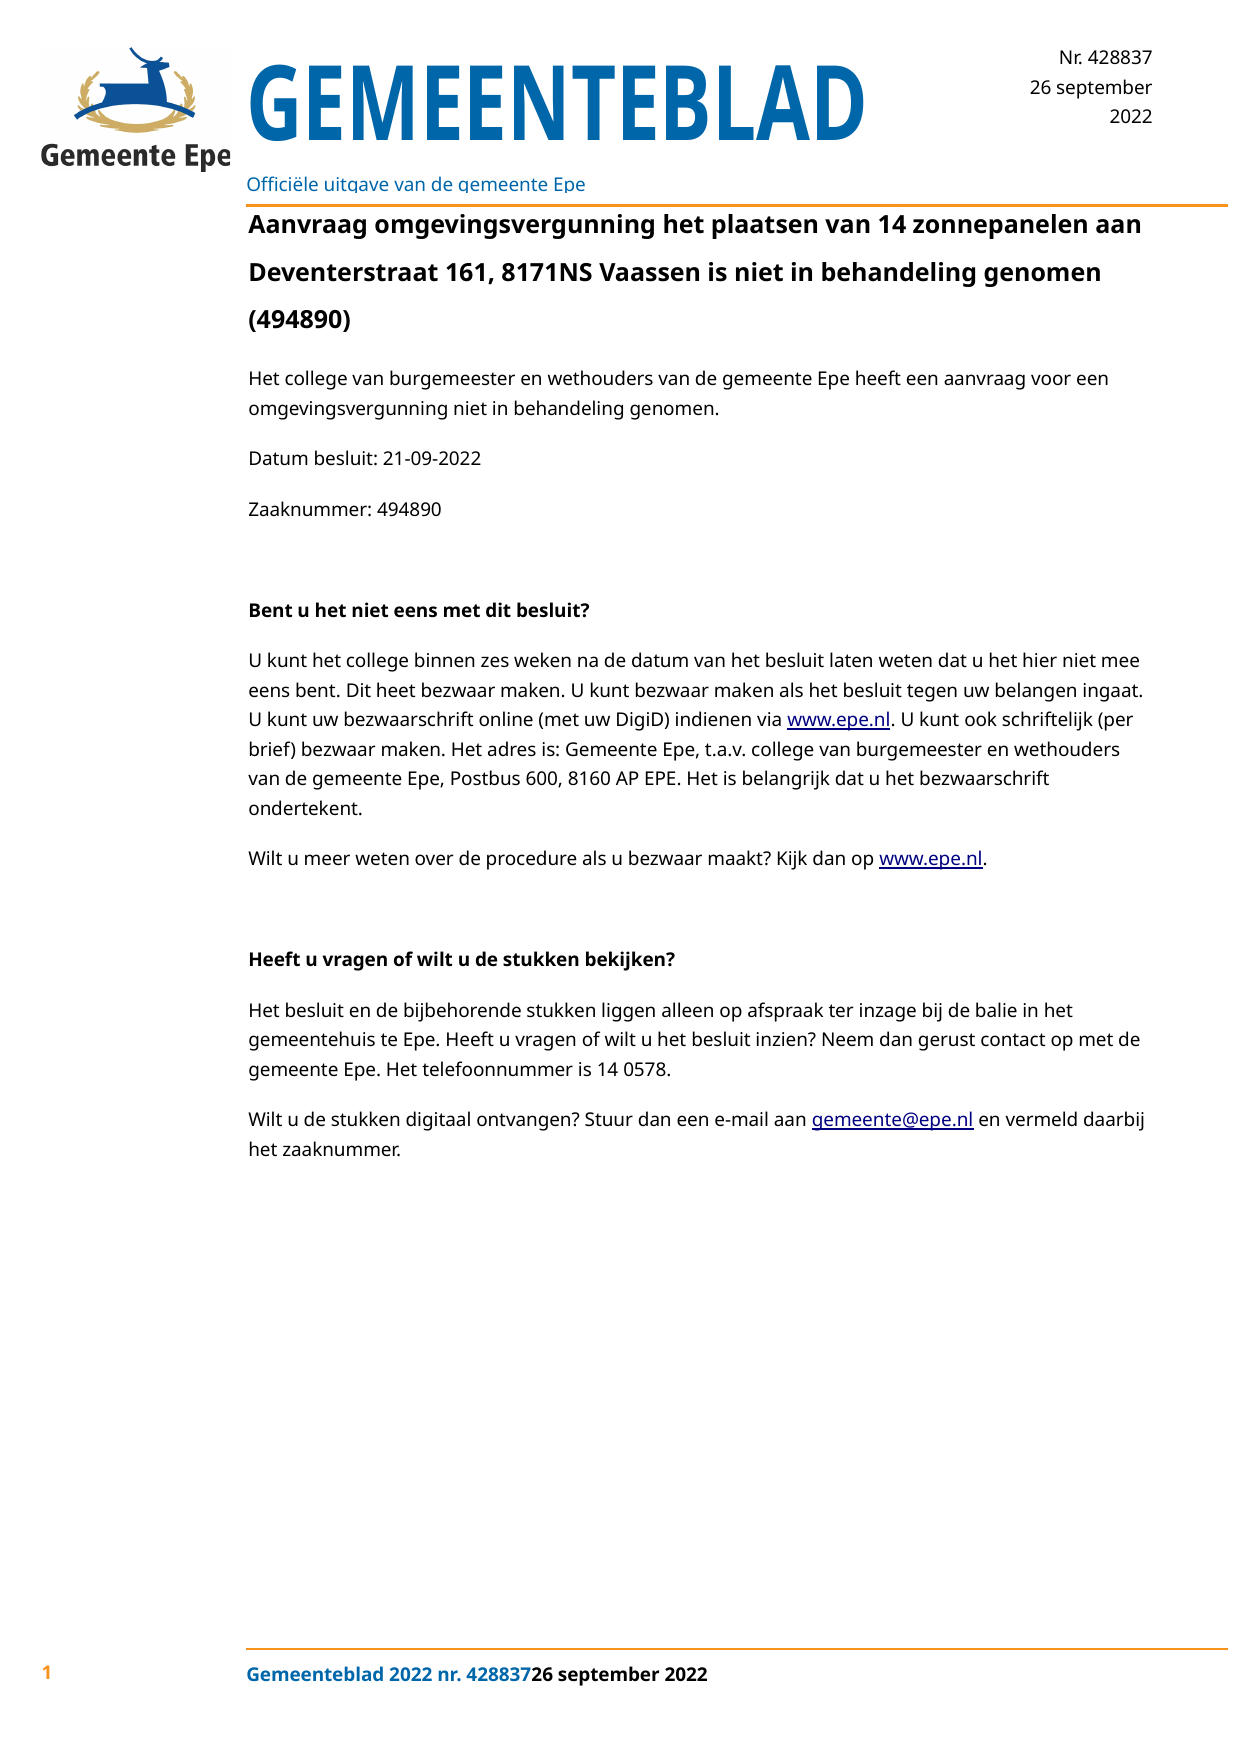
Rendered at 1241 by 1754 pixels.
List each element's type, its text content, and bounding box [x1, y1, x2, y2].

text U kunt het college binnen zes weken na de datum van het besluit laten weten dat u het hier niet mee eens bent. Dit heet bezwaar maken. U kunt bezwaar maken als het besluit tegen uw belangen ingaat. U kunt uw bezwaarschrift online (met uw DigiD) indienen via www.epe.nl. U kunt ook schriftelijk (per brief) bezwaar maken. Het adres is: Gemeente Epe, t.a.v. college van burgemeester en wethouders van de gemeente Epe, Postbus 600, 8160 AP EPE. Het is belangrijk dat u het bezwaarschrift ondertekent. [248, 647, 1152, 821]
text Wilt u de stukken digitaal ontvangen? Stuur dan een e-mail aan gemeente@epe.nl en vermeld daarbij het zaaknummer. [248, 1106, 1152, 1162]
text Zaaknummer: 494890 [248, 496, 1152, 522]
text Datum besluit: 21-09-2022 [248, 446, 1152, 471]
text Wilt u meer weten over de procedure als u bezwaar maakt? Kijk dan op www.epe.nl. [248, 846, 1152, 871]
text Het besluit en de bijbehorende stukken liggen alleen op afspraak ter inzage bij de balie in het gemeentehuis te Epe. Heeft u vragen of wilt u het besluit inzien? Neem dan gerust contact op met de gemeente Epe. Het telefoonnummer is 14 0578. [248, 997, 1152, 1082]
text Het college van burgemeester en wethouders van de gemeente Epe heeft een aanvraag voor een omgevingsvergunning niet in behandeling genomen. [248, 366, 1152, 421]
text Bent u het niet eens met dit besluit? [248, 597, 1152, 622]
picture [41, 47, 231, 172]
text Heeft u vragen of wilt u de stukken bekijken? [248, 946, 1152, 972]
text Aanvraag omgevingsvergunning het plaatsen van 14 zonnepanelen aan Deventerstraat 161, 8171NS Vaassen is niet in behandeling genomen (494890) [248, 207, 1152, 336]
